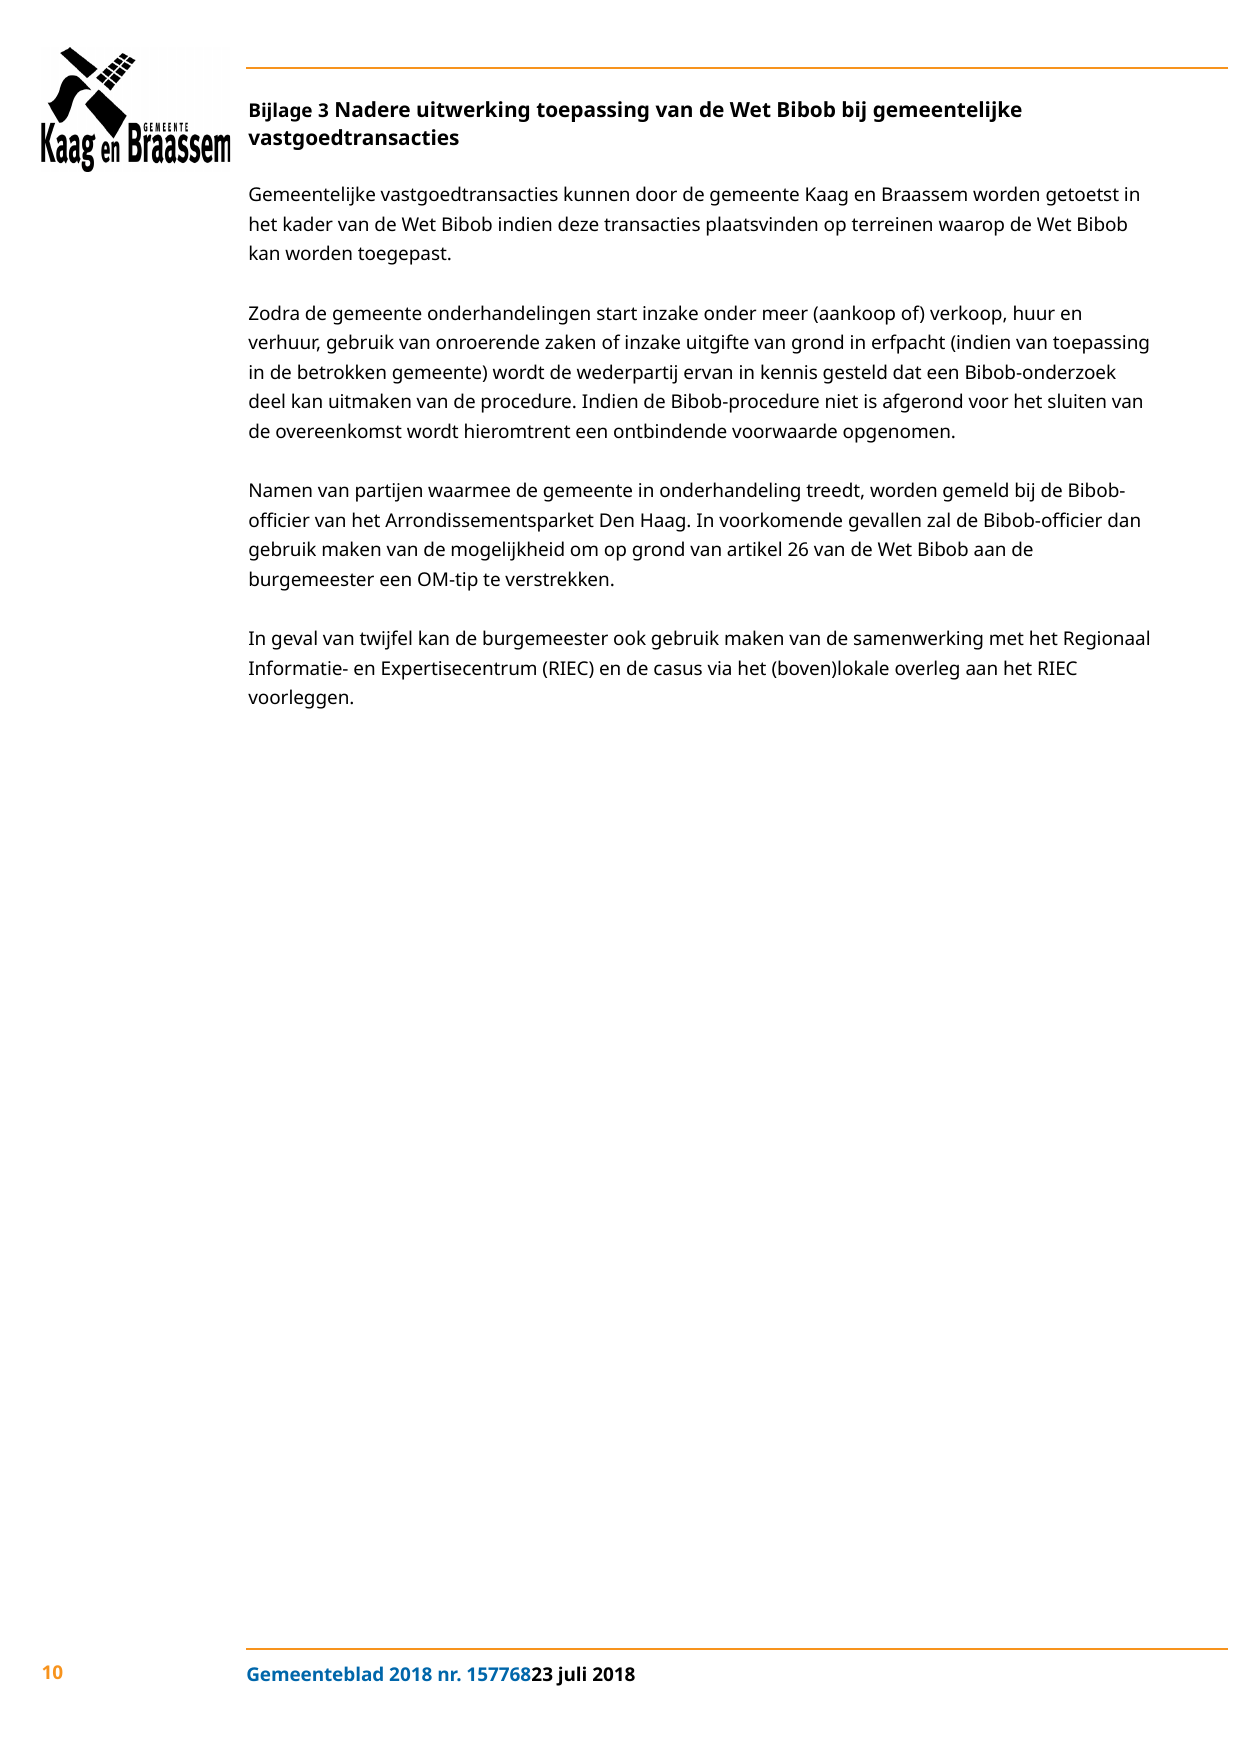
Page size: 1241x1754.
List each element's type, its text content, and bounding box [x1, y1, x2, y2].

text Gemeentelijke vastgoedtransacties kunnen door de gemeente Kaag en Braassem worden getoetst in het kader van de Wet Bibob indien deze transacties plaatsvinden op terreinen waarop de Wet Bibob kan worden toegepast. [248, 181, 1152, 266]
text Zodra de gemeente onderhandelingen start inzake onder meer (aankoop of) verkoop, huur en verhuur, gebruik van onroerende zaken of inzake uitgifte van grond in erfpacht (indien van toepassing in de betrokken gemeente) wordt de wederpartij ervan in kennis gesteld dat een Bibob-onderzoek deel kan uitmaken van de procedure. Indien de Bibob-procedure niet is afgerond voor het sluiten van de overeenkomst wordt hieromtrent een ontbindende voorwaarde opgenomen. [248, 300, 1152, 444]
picture [41, 47, 231, 172]
text Namen van partijen waarmee de gemeente in onderhandeling treedt, worden gemeld bij de Bibob-officier van het Arrondissementsparket Den Haag. In voorkomende gevallen zal de Bibob-officier dan gebruik maken van de mogelijkheid om op grond van artikel 26 van de Wet Bibob aan de burgemeester een OM-tip te verstrekken. [248, 477, 1152, 592]
text In geval van twijfel kan de burgemeester ook gebruik maken van de samenwerking met het Regionaal Informatie- en Expertisecentrum (RIEC) en de casus via het (boven)lokale overleg aan het RIEC voorleggen. [248, 625, 1152, 710]
text Bijlage 3 Nadere uitwerking toepassing van de Wet Bibob bij gemeentelijke vastgoedtransacties [248, 95, 1152, 152]
